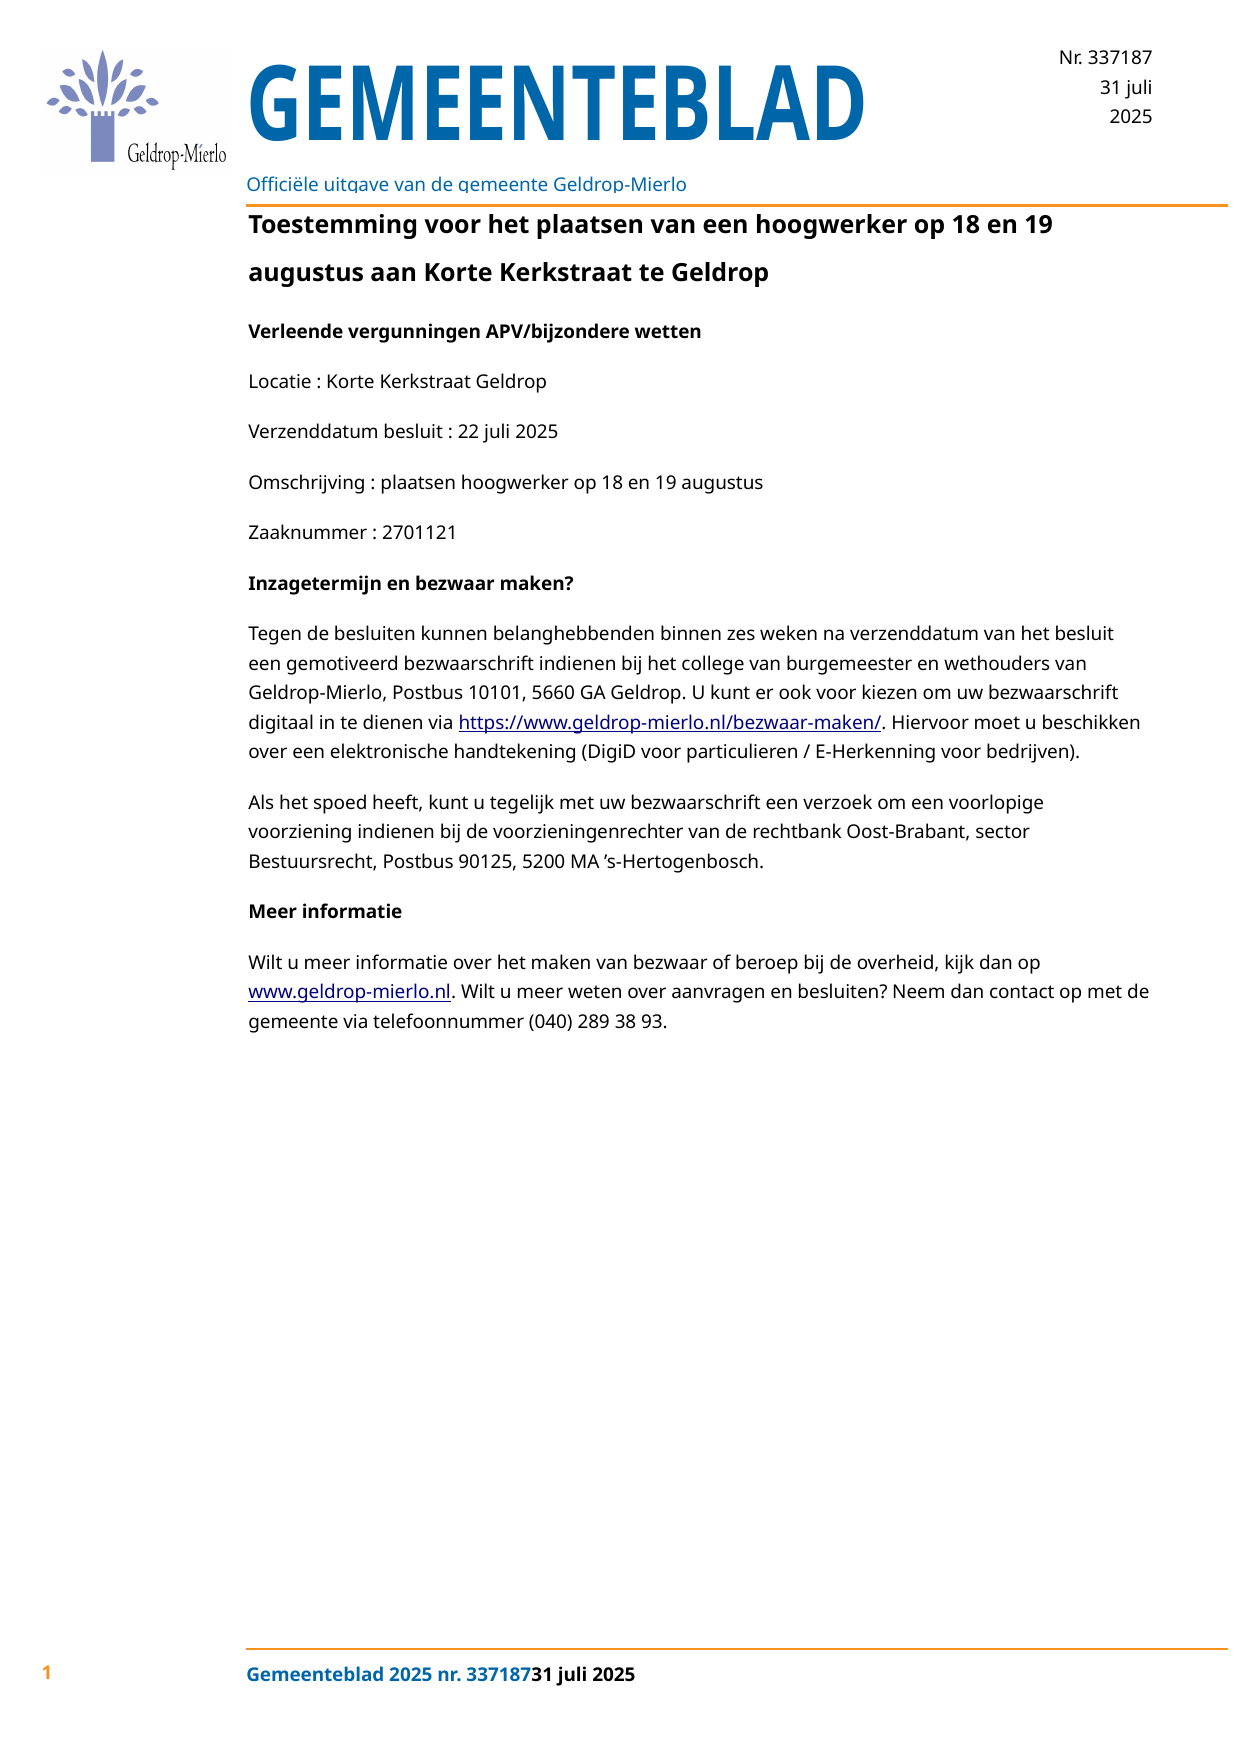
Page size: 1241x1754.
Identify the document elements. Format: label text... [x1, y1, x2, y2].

text Meer informatie [248, 899, 1152, 924]
text Als het spoed heeft, kunt u tegelijk met uw bezwaarschrift een verzoek om een voorlopige voorziening indienen bij de voorzieningenrechter van de rechtbank Oost-Brabant, sector Bestuursrecht, Postbus 90125, 5200 MA ’s-Hertogenbosch. [248, 789, 1152, 874]
text Tegen de besluiten kunnen belanghebbenden binnen zes weken na verzenddatum van het besluit een gemotiveerd bezwaarschrift indienen bij het college van burgemeester en wethouders van Geldrop-Mierlo, Postbus 10101, 5660 GA Geldrop. U kunt er ook voor kiezen om uw bezwaarschrift digitaal in te dienen via https://www.geldrop-mierlo.nl/bezwaar-maken/. Hiervoor moet u beschikken over een elektronische handtekening (DigiD voor particulieren / E-Herkenning voor bedrijven). [248, 620, 1152, 764]
text Locatie : Korte Kerkstraat Geldrop [248, 368, 1152, 394]
picture [41, 47, 231, 172]
text Verleende vergunningen APV/bijzondere wetten [248, 318, 1152, 344]
text Wilt u meer informatie over het maken van bezwaar of beroep bij de overheid, kijk dan op www.geldrop-mierlo.nl. Wilt u meer weten over aanvragen en besluiten? Neem dan contact op met de gemeente via telefoonnummer (040) 289 38 93. [248, 949, 1152, 1034]
text Inzagetermijn en bezwaar maken? [248, 570, 1152, 596]
text Omschrijving : plaatsen hoogwerker op 18 en 19 augustus [248, 469, 1152, 495]
text Zaaknummer : 2701121 [248, 519, 1152, 545]
text Toestemming voor het plaatsen van een hoogwerker op 18 en 19 augustus aan Korte Kerkstraat te Geldrop [248, 207, 1152, 288]
text Verzenddatum besluit : 22 juli 2025 [248, 419, 1152, 444]
